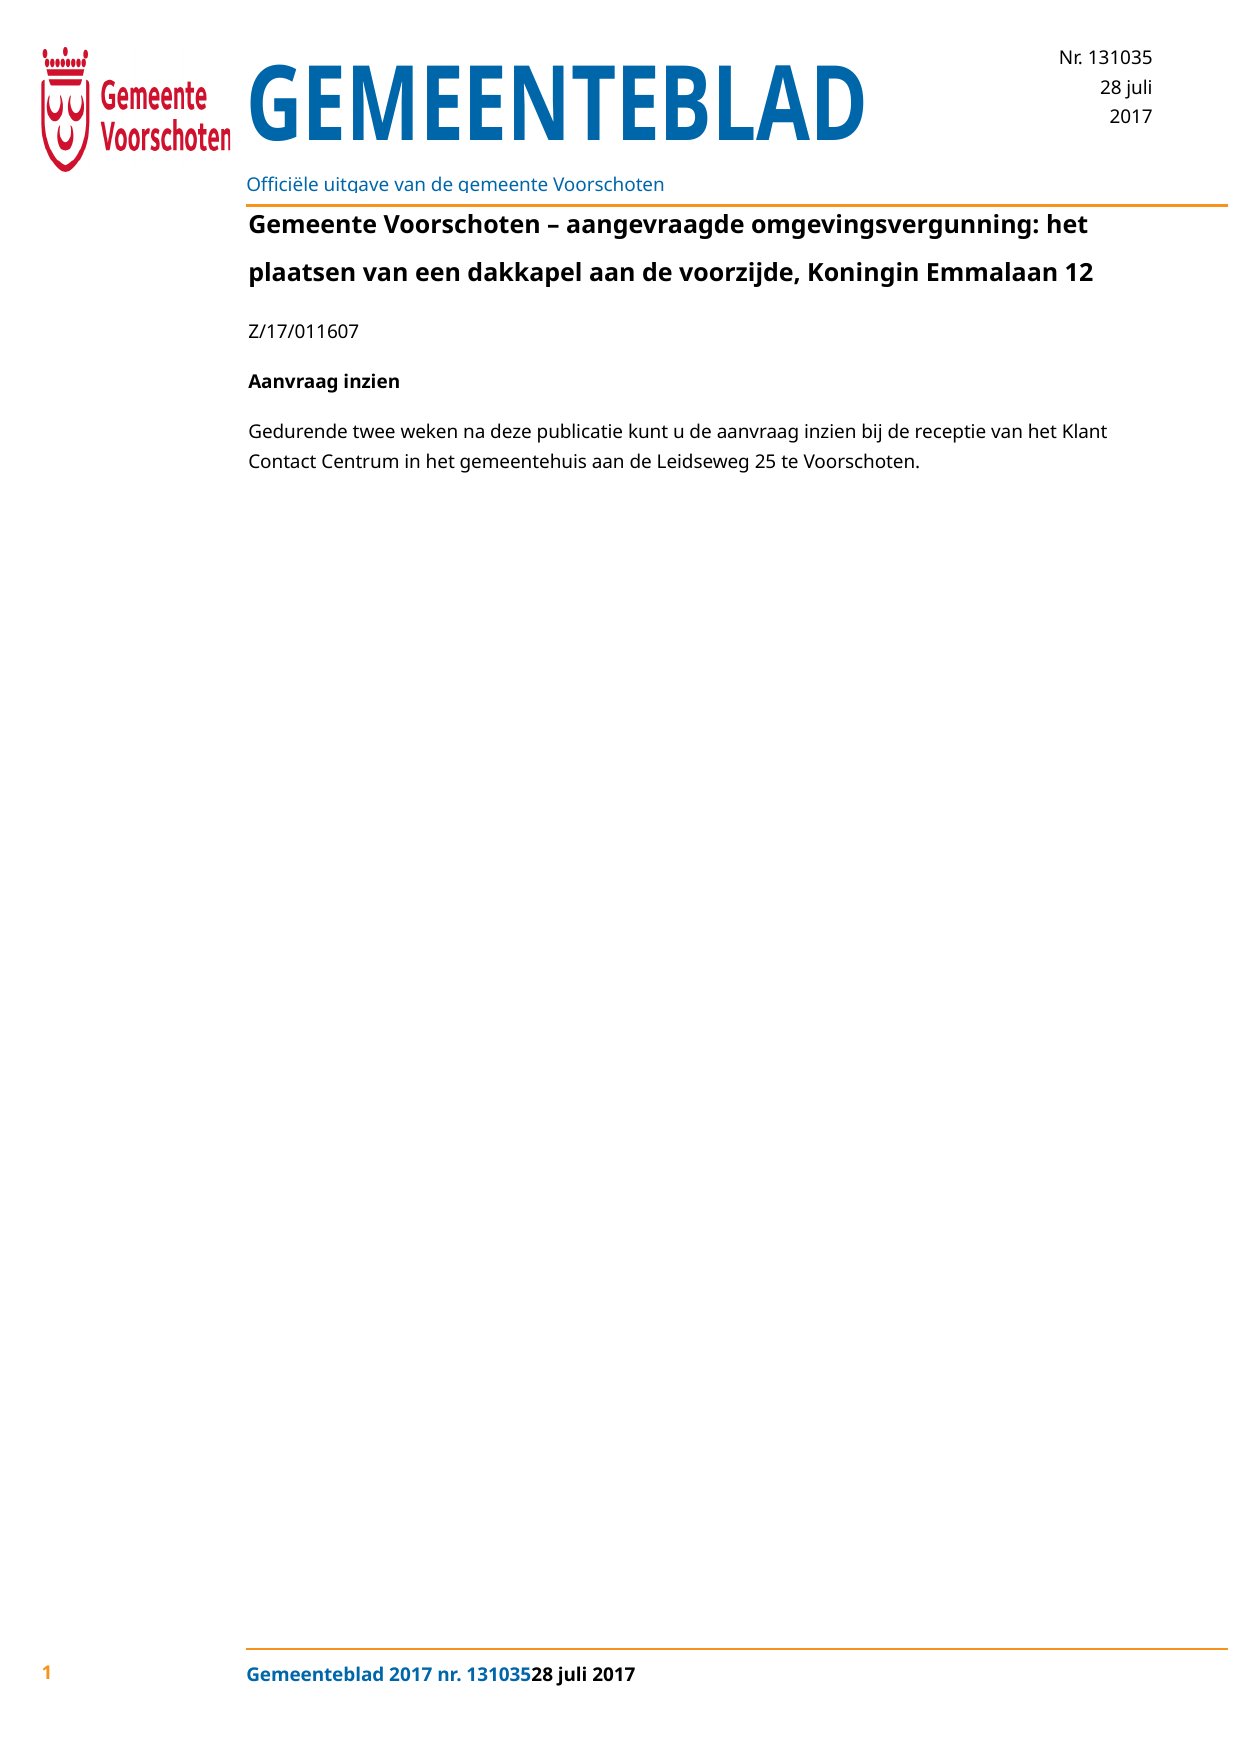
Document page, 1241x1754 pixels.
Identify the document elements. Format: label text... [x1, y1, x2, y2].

picture [41, 47, 231, 172]
text Z/17/011607 [248, 318, 1152, 344]
text Aanvraag inzien [248, 368, 1152, 394]
text Gemeente Voorschoten – aangevraagde omgevingsvergunning: het plaatsen van een dakkapel aan de voorzijde, Koningin Emmalaan 12 [248, 207, 1152, 288]
text Gedurende twee weken na deze publicatie kunt u de aanvraag inzien bij de receptie van het Klant Contact Centrum in het gemeentehuis aan de Leidseweg 25 te Voorschoten. [248, 419, 1152, 474]
